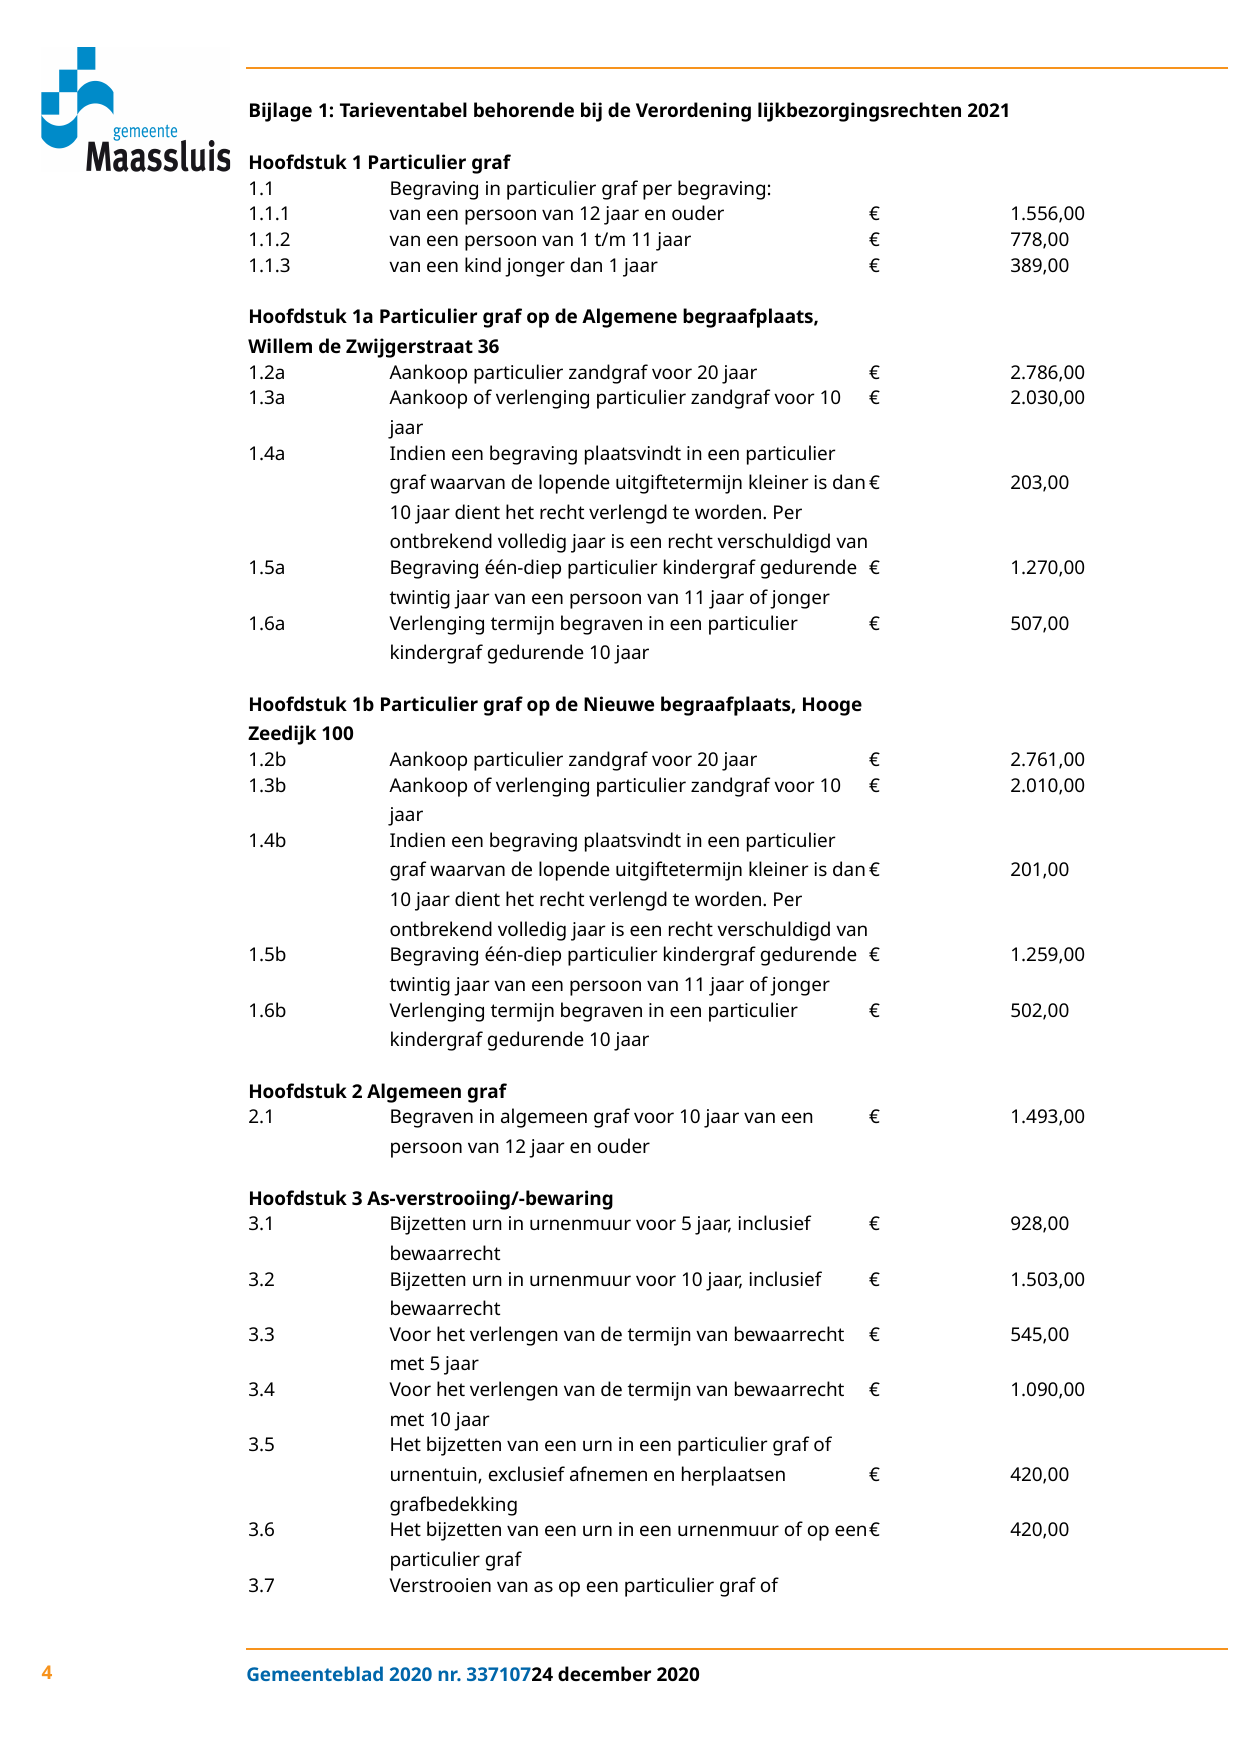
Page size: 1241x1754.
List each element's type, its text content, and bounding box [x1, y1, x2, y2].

table_cell € [869, 1104, 1010, 1159]
table_header [248, 124, 389, 149]
table_cell 1.090,00 [1010, 1376, 1152, 1432]
table_cell van een persoon van 1 t/m 11 jaar [389, 226, 869, 252]
table_cell 928,00 [1010, 1210, 1152, 1266]
table_cell 1.4a [248, 440, 389, 554]
table_cell Begraven in algemeen graf voor 10 jaar van een persoon van 12 jaar en ouder [389, 1104, 869, 1159]
table_cell Begraving één-diep particulier kindergraf gedurende twintig jaar van een persoon van 11 jaar of jonger [389, 942, 869, 997]
table_cell [248, 1052, 389, 1078]
table_cell [869, 1185, 1010, 1210]
table_cell Aankoop particulier zandgraf voor 20 jaar [389, 359, 869, 384]
table_cell Het bijzetten van een urn in een urnenmuur of op een particulier graf [389, 1517, 869, 1572]
table_cell 2.030,00 [1010, 385, 1152, 440]
table_cell 1.5b [248, 942, 389, 997]
table_cell [869, 304, 1010, 359]
table_cell € [869, 1321, 1010, 1376]
table_cell € [869, 252, 1010, 278]
table_cell 3.4 [248, 1376, 389, 1432]
table_cell Verlenging termijn begraven in een particulier kindergraf gedurende 10 jaar [389, 610, 869, 665]
table_cell Hoofdstuk 3 As-verstrooiing/-bewaring [248, 1185, 869, 1210]
table_cell Aankoop of verlenging particulier zandgraf voor 10 jaar [389, 385, 869, 440]
table_cell 1.1.3 [248, 252, 389, 278]
table_cell € [869, 1266, 1010, 1321]
table_cell Verlenging termijn begraven in een particulier kindergraf gedurende 10 jaar [389, 997, 869, 1052]
table_cell Bijzetten urn in urnenmuur voor 10 jaar, inclusief bewaarrecht [389, 1266, 869, 1321]
table_cell Indien een begraving plaatsvindt in een particulier graf waarvan de lopende uitgiftetermijn kleiner is dan 10 jaar dient het recht verlengd te worden. Per ontbrekend volledig jaar is een recht verschuldigd van [389, 827, 869, 942]
table_cell Begraving één-diep particulier kindergraf gedurende twintig jaar van een persoon van 11 jaar of jonger [389, 554, 869, 610]
table_cell € [869, 201, 1010, 226]
table_cell Het bijzetten van een urn in een particulier graf of urnentuin, exclusief afnemen en herplaatsen grafbedekking [389, 1432, 869, 1517]
table_cell [248, 1159, 389, 1185]
table_cell Voor het verlengen van de termijn van bewaarrecht met 10 jaar [389, 1376, 869, 1432]
table_cell 1.1.2 [248, 226, 389, 252]
table_cell € [869, 440, 1010, 554]
table_cell 1.1 [248, 175, 389, 201]
table_cell 3.2 [248, 1266, 389, 1321]
table_cell [869, 278, 1010, 303]
table_cell 3.6 [248, 1517, 389, 1572]
table_cell [1010, 278, 1152, 303]
table_cell Hoofdstuk 1a Particulier graf op de Algemene begraafplaats, Willem de Zwijgerstraat 36 [248, 304, 869, 359]
table_cell 1.5a [248, 554, 389, 610]
table_cell Hoofdstuk 2 Algemeen graf [248, 1078, 869, 1104]
table_cell € [869, 942, 1010, 997]
table_cell 1.3a [248, 385, 389, 440]
table_cell Voor het verlengen van de termijn van bewaarrecht met 5 jaar [389, 1321, 869, 1376]
table_cell € [869, 827, 1010, 942]
table_cell € [869, 554, 1010, 610]
table_cell [389, 278, 869, 303]
table_header [869, 124, 1010, 149]
table_cell [869, 175, 1010, 201]
table_cell € [869, 1432, 1010, 1517]
table_cell 778,00 [1010, 226, 1152, 252]
table_cell 1.493,00 [1010, 1104, 1152, 1159]
table_cell [1010, 1078, 1152, 1104]
table_cell [1010, 175, 1152, 201]
table_cell [869, 149, 1010, 175]
table_cell € [869, 1210, 1010, 1266]
table_cell 1.2b [248, 746, 389, 772]
table_cell [389, 665, 869, 691]
table_cell Verstrooien van as op een particulier graf of [389, 1572, 869, 1598]
table_cell 1.259,00 [1010, 942, 1152, 997]
table_cell Indien een begraving plaatsvindt in een particulier graf waarvan de lopende uitgiftetermijn kleiner is dan 10 jaar dient het recht verlengd te worden. Per ontbrekend volledig jaar is een recht verschuldigd van [389, 440, 869, 554]
table_cell 1.270,00 [1010, 554, 1152, 610]
table_cell 2.1 [248, 1104, 389, 1159]
table_cell 1.556,00 [1010, 201, 1152, 226]
table_cell 3.7 [248, 1572, 389, 1598]
table_cell [869, 691, 1010, 746]
table_cell [869, 665, 1010, 691]
table_cell 545,00 [1010, 1321, 1152, 1376]
table_cell 420,00 [1010, 1432, 1152, 1517]
table_cell € [869, 610, 1010, 665]
table_cell 507,00 [1010, 610, 1152, 665]
picture [41, 47, 231, 172]
table_cell [248, 665, 389, 691]
table_cell Bijzetten urn in urnenmuur voor 5 jaar, inclusief bewaarrecht [389, 1210, 869, 1266]
table_cell [869, 1572, 1010, 1598]
table_cell [1010, 304, 1152, 359]
table_header [1010, 124, 1152, 149]
table_cell 1.4b [248, 827, 389, 942]
table_cell € [869, 997, 1010, 1052]
table_cell van een persoon van 12 jaar en ouder [389, 201, 869, 226]
table_cell 2.761,00 [1010, 746, 1152, 772]
table_cell 3.1 [248, 1210, 389, 1266]
table_cell van een kind jonger dan 1 jaar [389, 252, 869, 278]
table_cell [1010, 1052, 1152, 1078]
table_cell [869, 1078, 1010, 1104]
table_cell 1.2a [248, 359, 389, 384]
table_cell 1.503,00 [1010, 1266, 1152, 1321]
table_cell € [869, 746, 1010, 772]
table_cell Hoofdstuk 1 Particulier graf [248, 149, 869, 175]
table_cell 2.786,00 [1010, 359, 1152, 384]
table_cell [1010, 1159, 1152, 1185]
table_cell 1.3b [248, 772, 389, 827]
table_cell 420,00 [1010, 1517, 1152, 1572]
table_cell Begraving in particulier graf per begraving: [389, 175, 869, 201]
table_cell € [869, 385, 1010, 440]
table_cell 203,00 [1010, 440, 1152, 554]
table_cell € [869, 226, 1010, 252]
picture [41, 47, 77, 92]
table_cell [1010, 691, 1152, 746]
table_cell [389, 1159, 869, 1185]
table_cell € [869, 359, 1010, 384]
table_cell [1010, 149, 1152, 175]
table_cell € [869, 772, 1010, 827]
table_cell [248, 278, 389, 303]
table_cell Aankoop particulier zandgraf voor 20 jaar [389, 746, 869, 772]
table_cell 201,00 [1010, 827, 1152, 942]
table_cell [1010, 1185, 1152, 1210]
table_cell 2.010,00 [1010, 772, 1152, 827]
table_cell [869, 1052, 1010, 1078]
table_header [389, 124, 869, 149]
table_cell Aankoop of verlenging particulier zandgraf voor 10 jaar [389, 772, 869, 827]
table_cell 3.5 [248, 1432, 389, 1517]
table_cell Hoofdstuk 1b Particulier graf op de Nieuwe begraafplaats, Hooge Zeedijk 100 [248, 691, 869, 746]
table_cell [1010, 665, 1152, 691]
table_cell 1.1.1 [248, 201, 389, 226]
table_cell 389,00 [1010, 252, 1152, 278]
table_cell € [869, 1376, 1010, 1432]
table_cell [869, 1159, 1010, 1185]
table_cell 502,00 [1010, 997, 1152, 1052]
table_cell 3.3 [248, 1321, 389, 1376]
table_cell [1010, 1572, 1152, 1598]
table_cell [389, 1052, 869, 1078]
table_cell 1.6a [248, 610, 389, 665]
text Bijlage 1: Tarieventabel behorende bij de Verordening lijkbezorgingsrechten 2021 [248, 95, 1152, 123]
table_cell 1.6b [248, 997, 389, 1052]
table_cell € [869, 1517, 1010, 1572]
